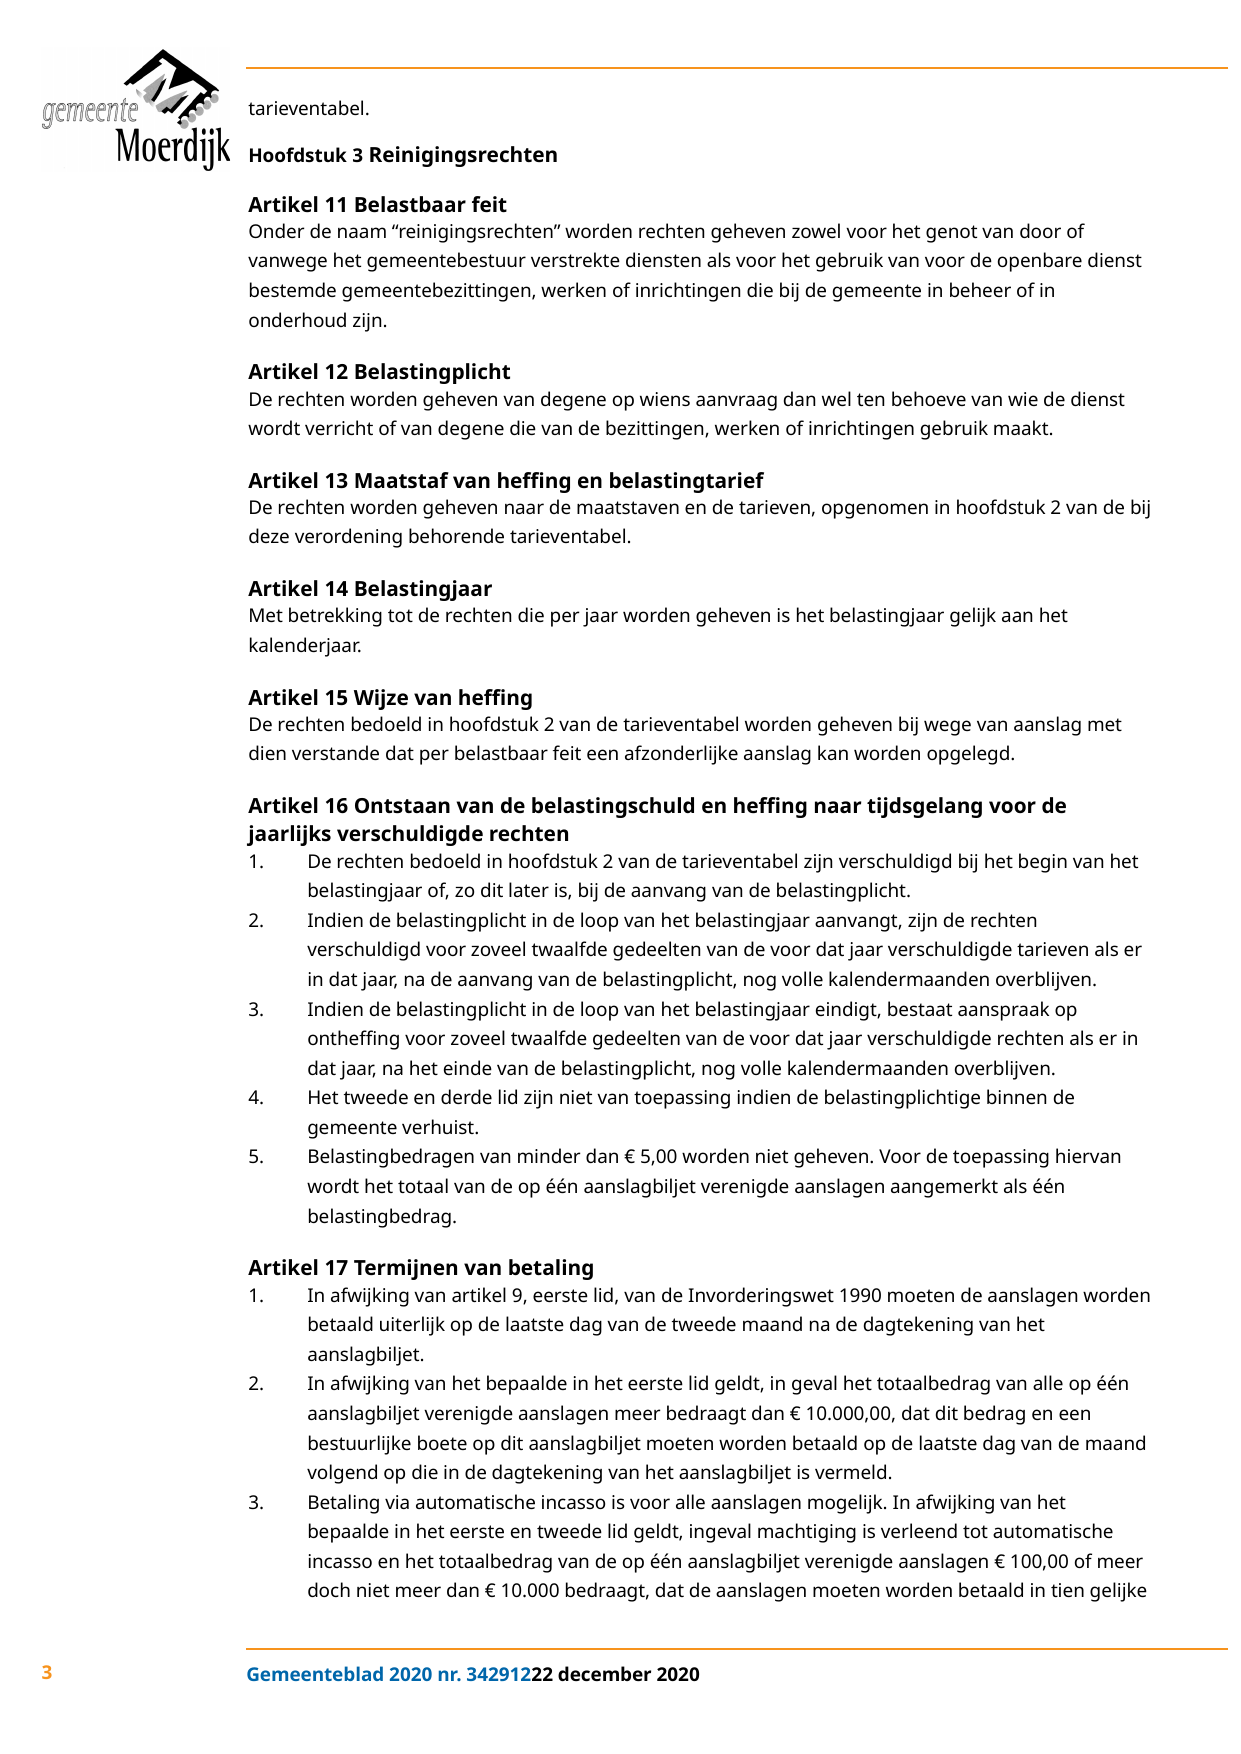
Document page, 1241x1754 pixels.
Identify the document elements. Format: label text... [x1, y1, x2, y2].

list Indien de belastingplicht in de loop van het belastingjaar eindigt, bestaat aanspraak op ontheffing voor zoveel twaalfde gedeelten van de voor dat jaar verschuldigde rechten als er in dat jaar, na het einde van de belastingplicht, nog volle kalendermaanden overblijven. [248, 996, 1152, 1081]
text tarieventabel. [248, 95, 1152, 121]
text De rechten worden geheven naar de maatstaven en de tarieven, opgenomen in hoofdstuk 2 van de bij deze verordening behorende tarieventabel. [248, 494, 1152, 549]
list De rechten bedoeld in hoofdstuk 2 van de tarieventabel zijn verschuldigd bij het begin van het belastingjaar of, zo dit later is, bij de aanvang van de belastingplicht. [248, 848, 1152, 903]
text Artikel 12 Belastingplicht [248, 357, 1152, 386]
text Artikel 11 Belastbaar feit [248, 190, 1152, 218]
list In afwijking van het bepaalde in het eerste lid geldt, in geval het totaalbedrag van alle op één aanslagbiljet verenigde aanslagen meer bedraagt dan € 10.000,00, dat dit bedrag en een bestuurlijke boete op dit aanslagbiljet moeten worden betaald op de laatste dag van de maand volgend op die in de dagtekening van het aanslagbiljet is vermeld. [248, 1371, 1152, 1485]
text Artikel 15 Wijze van heffing [248, 683, 1152, 711]
text Artikel 17 Termijnen van betaling [248, 1253, 1152, 1282]
list Betaling via automatische incasso is voor alle aanslagen mogelijk. In afwijking van het bepaalde in het eerste en tweede lid geldt, ingeval machtiging is verleend tot automatische incasso en het totaalbedrag van de op één aanslagbiljet verenigde aanslagen € 100,00 of meer doch niet meer dan € 10.000 bedraagt, dat de aanslagen moeten worden betaald in tien gelijke [248, 1489, 1152, 1603]
text Artikel 13 Maatstaf van heffing en belastingtarief [248, 466, 1152, 494]
picture [41, 47, 231, 172]
text De rechten bedoeld in hoofdstuk 2 van de tarieventabel worden geheven bij wege van aanslag met dien verstande dat per belastbaar feit een afzonderlijke aanslag kan worden opgelegd. [248, 711, 1152, 766]
list Indien de belastingplicht in de loop van het belastingjaar aanvangt, zijn de rechten verschuldigd voor zoveel twaalfde gedeelten van de voor dat jaar verschuldigde tarieven als er in dat jaar, na de aanvang van de belastingplicht, nog volle kalendermaanden overblijven. [248, 907, 1152, 992]
text Artikel 16 Ontstaan van de belastingschuld en heffing naar tijdsgelang voor de jaarlijks verschuldigde rechten [248, 791, 1152, 848]
list Belastingbedragen van minder dan € 5,00 worden niet geheven. Voor de toepassing hiervan wordt het totaal van de op één aanslagbiljet verenigde aanslagen aangemerkt als één belastingbedrag. [248, 1144, 1152, 1229]
text Artikel 14 Belastingjaar [248, 574, 1152, 603]
text Hoofdstuk 3 Reinigingsrechten [248, 140, 1152, 169]
text De rechten worden geheven van degene op wiens aanvraag dan wel ten behoeve van wie de dienst wordt verricht of van degene die van de bezittingen, werken of inrichtingen gebruik maakt. [248, 386, 1152, 441]
list Het tweede en derde lid zijn niet van toepassing indien de belastingplichtige binnen de gemeente verhuist. [248, 1084, 1152, 1140]
list In afwijking van artikel 9, eerste lid, van de Invorderingswet 1990 moeten de aanslagen worden betaald uiterlijk op de laatste dag van de tweede maand na de dagtekening van het aanslagbiljet. [248, 1282, 1152, 1367]
text Met betrekking tot de rechten die per jaar worden geheven is het belastingjaar gelijk aan het kalenderjaar. [248, 603, 1152, 658]
text Onder de naam “reinigingsrechten” worden rechten geheven zowel voor het genot van door of vanwege het gemeentebestuur verstrekte diensten als voor het gebruik van voor de openbare dienst bestemde gemeentebezittingen, werken of inrichtingen die bij de gemeente in beheer of in onderhoud zijn. [248, 218, 1152, 333]
